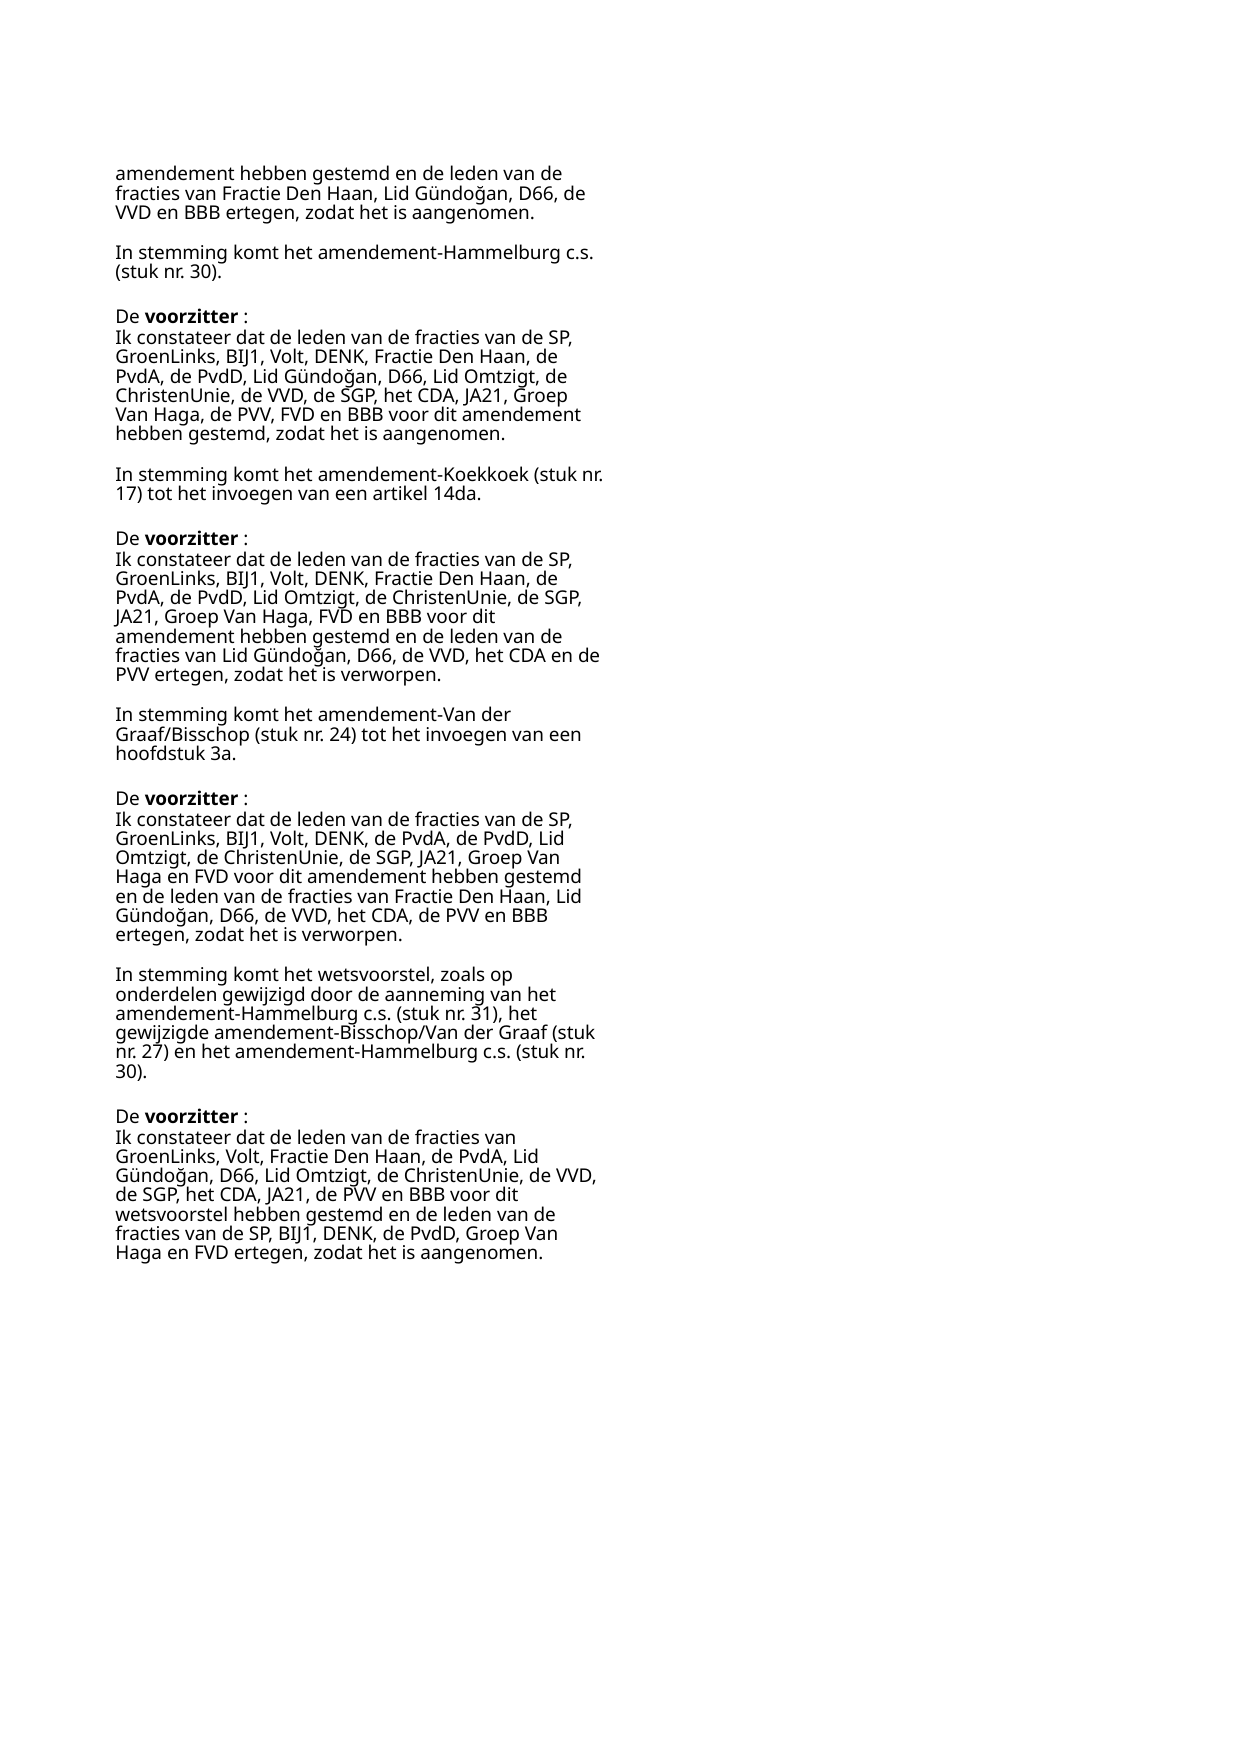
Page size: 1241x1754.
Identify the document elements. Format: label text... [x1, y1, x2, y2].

text In stemming komt het amendement-Van der Graaf/Bisschop (stuk nr. 24) tot het invoegen van een hoofdstuk 3a. [115, 706, 605, 764]
text Ik constateer dat de leden van de fracties van de SP, GroenLinks, BIJ1, Volt, DENK, de PvdA, de PvdD, Lid Omtzigt, de ChristenUnie, de SGP, JA21, Groep Van Haga en FVD voor dit amendement hebben gestemd en de leden van de fracties van Fractie Den Haan, Lid Gündoğan, D66, de VVD, het CDA, de PVV en BBB ertegen, zodat het is verworpen. [115, 811, 605, 946]
text In stemming komt het amendement-Hammelburg c.s. (stuk nr. 30). [115, 244, 605, 282]
text In stemming komt het amendement-Koekkoek (stuk nr. 17) tot het invoegen van een artikel 14da. [115, 466, 605, 504]
text amendement hebben gestemd en de leden van de fracties van Fractie Den Haan, Lid Gündoğan, D66, de VVD en BBB ertegen, zodat het is aangenomen. [115, 165, 605, 223]
text De voorzitter : [115, 785, 605, 811]
text De voorzitter : [115, 303, 605, 329]
text De voorzitter : [115, 1103, 605, 1129]
text De voorzitter : [115, 525, 605, 551]
text Ik constateer dat de leden van de fracties van de SP, GroenLinks, BIJ1, Volt, DENK, Fractie Den Haan, de PvdA, de PvdD, Lid Omtzigt, de ChristenUnie, de SGP, JA21, Groep Van Haga, FVD en BBB voor dit amendement hebben gestemd en de leden van de fracties van Lid Gündoğan, D66, de VVD, het CDA en de PVV ertegen, zodat het is verworpen. [115, 551, 605, 686]
text In stemming komt het wetsvoorstel, zoals op onderdelen gewijzigd door de aanneming van het amendement-Hammelburg c.s. (stuk nr. 31), het gewijzigde amendement-Bisschop/Van der Graaf (stuk nr. 27) en het amendement-Hammelburg c.s. (stuk nr. 30). [115, 966, 605, 1082]
text Ik constateer dat de leden van de fracties van de SP, GroenLinks, BIJ1, Volt, DENK, Fractie Den Haan, de PvdA, de PvdD, Lid Gündoğan, D66, Lid Omtzigt, de ChristenUnie, de VVD, de SGP, het CDA, JA21, Groep Van Haga, de PVV, FVD en BBB voor dit amendement hebben gestemd, zodat het is aangenomen. [115, 329, 605, 445]
text Ik constateer dat de leden van de fracties van GroenLinks, Volt, Fractie Den Haan, de PvdA, Lid Gündoğan, D66, Lid Omtzigt, de ChristenUnie, de VVD, de SGP, het CDA, JA21, de PVV en BBB voor dit wetsvoorstel hebben gestemd en de leden van de fracties van de SP, BIJ1, DENK, de PvdD, Groep Van Haga en FVD ertegen, zodat het is aangenomen. [115, 1129, 605, 1263]
